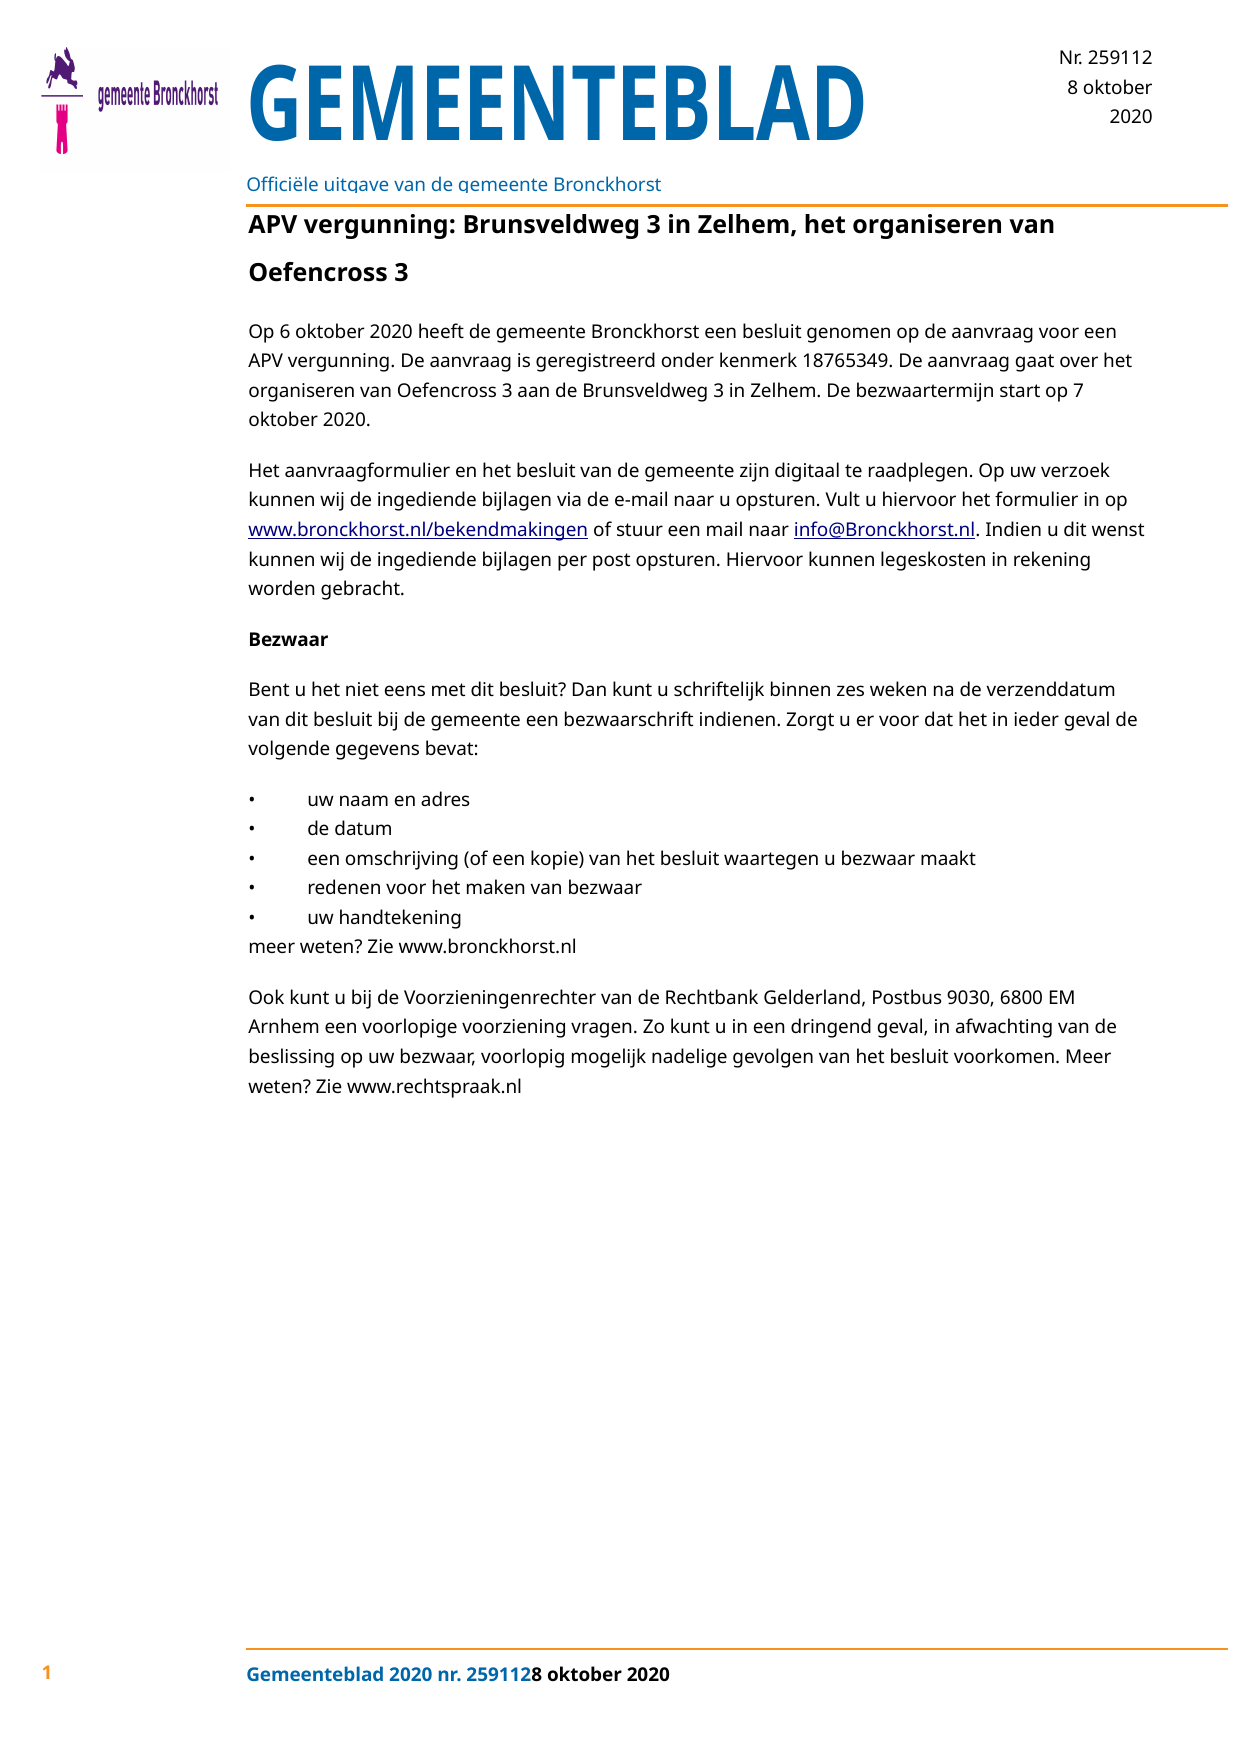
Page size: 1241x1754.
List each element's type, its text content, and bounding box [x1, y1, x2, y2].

text Bezwaar [248, 626, 1152, 652]
list uw handtekening [248, 904, 1152, 930]
text Ook kunt u bij de Voorzieningenrechter van de Rechtbank Gelderland, Postbus 9030, 6800 EM Arnhem een voorlopige voorziening vragen. Zo kunt u in een dringend geval, in afwachting van de beslissing op uw bezwaar, voorlopig mogelijk nadelige gevolgen van het besluit voorkomen. Meer weten? Zie www.rechtspraak.nl [248, 984, 1152, 1099]
text Het aanvraagformulier en het besluit van de gemeente zijn digitaal te raadplegen. Op uw verzoek kunnen wij de ingediende bijlagen via de e-mail naar u opsturen. Vult u hiervoor het formulier in op www.bronckhorst.nl/bekendmakingen of stuur een mail naar info@Bronckhorst.nl. Indien u dit wenst kunnen wij de ingediende bijlagen per post opsturen. Hiervoor kunnen legeskosten in rekening worden gebracht. [248, 457, 1152, 601]
list uw naam en adres [248, 786, 1152, 812]
text Bent u het niet eens met dit besluit? Dan kunt u schriftelijk binnen zes weken na de verzenddatum van dit besluit bij de gemeente een bezwaarschrift indienen. Zorgt u er voor dat het in ieder geval de volgende gegevens bevat: [248, 676, 1152, 761]
list de datum [248, 815, 1152, 841]
picture [41, 47, 231, 172]
text Op 6 oktober 2020 heeft de gemeente Bronckhorst een besluit genomen op de aanvraag voor een APV vergunning. De aanvraag is geregistreerd onder kenmerk 18765349. De aanvraag gaat over het organiseren van Oefencross 3 aan de Brunsveldweg 3 in Zelhem. De bezwaartermijn start op 7 oktober 2020. [248, 318, 1152, 432]
list redenen voor het maken van bezwaar [248, 874, 1152, 900]
list een omschrijving (of een kopie) van het besluit waartegen u bezwaar maakt [248, 845, 1152, 871]
text APV vergunning: Brunsveldweg 3 in Zelhem, het organiseren van Oefencross 3 [248, 207, 1152, 288]
text meer weten? Zie www.bronckhorst.nl [248, 934, 1152, 959]
